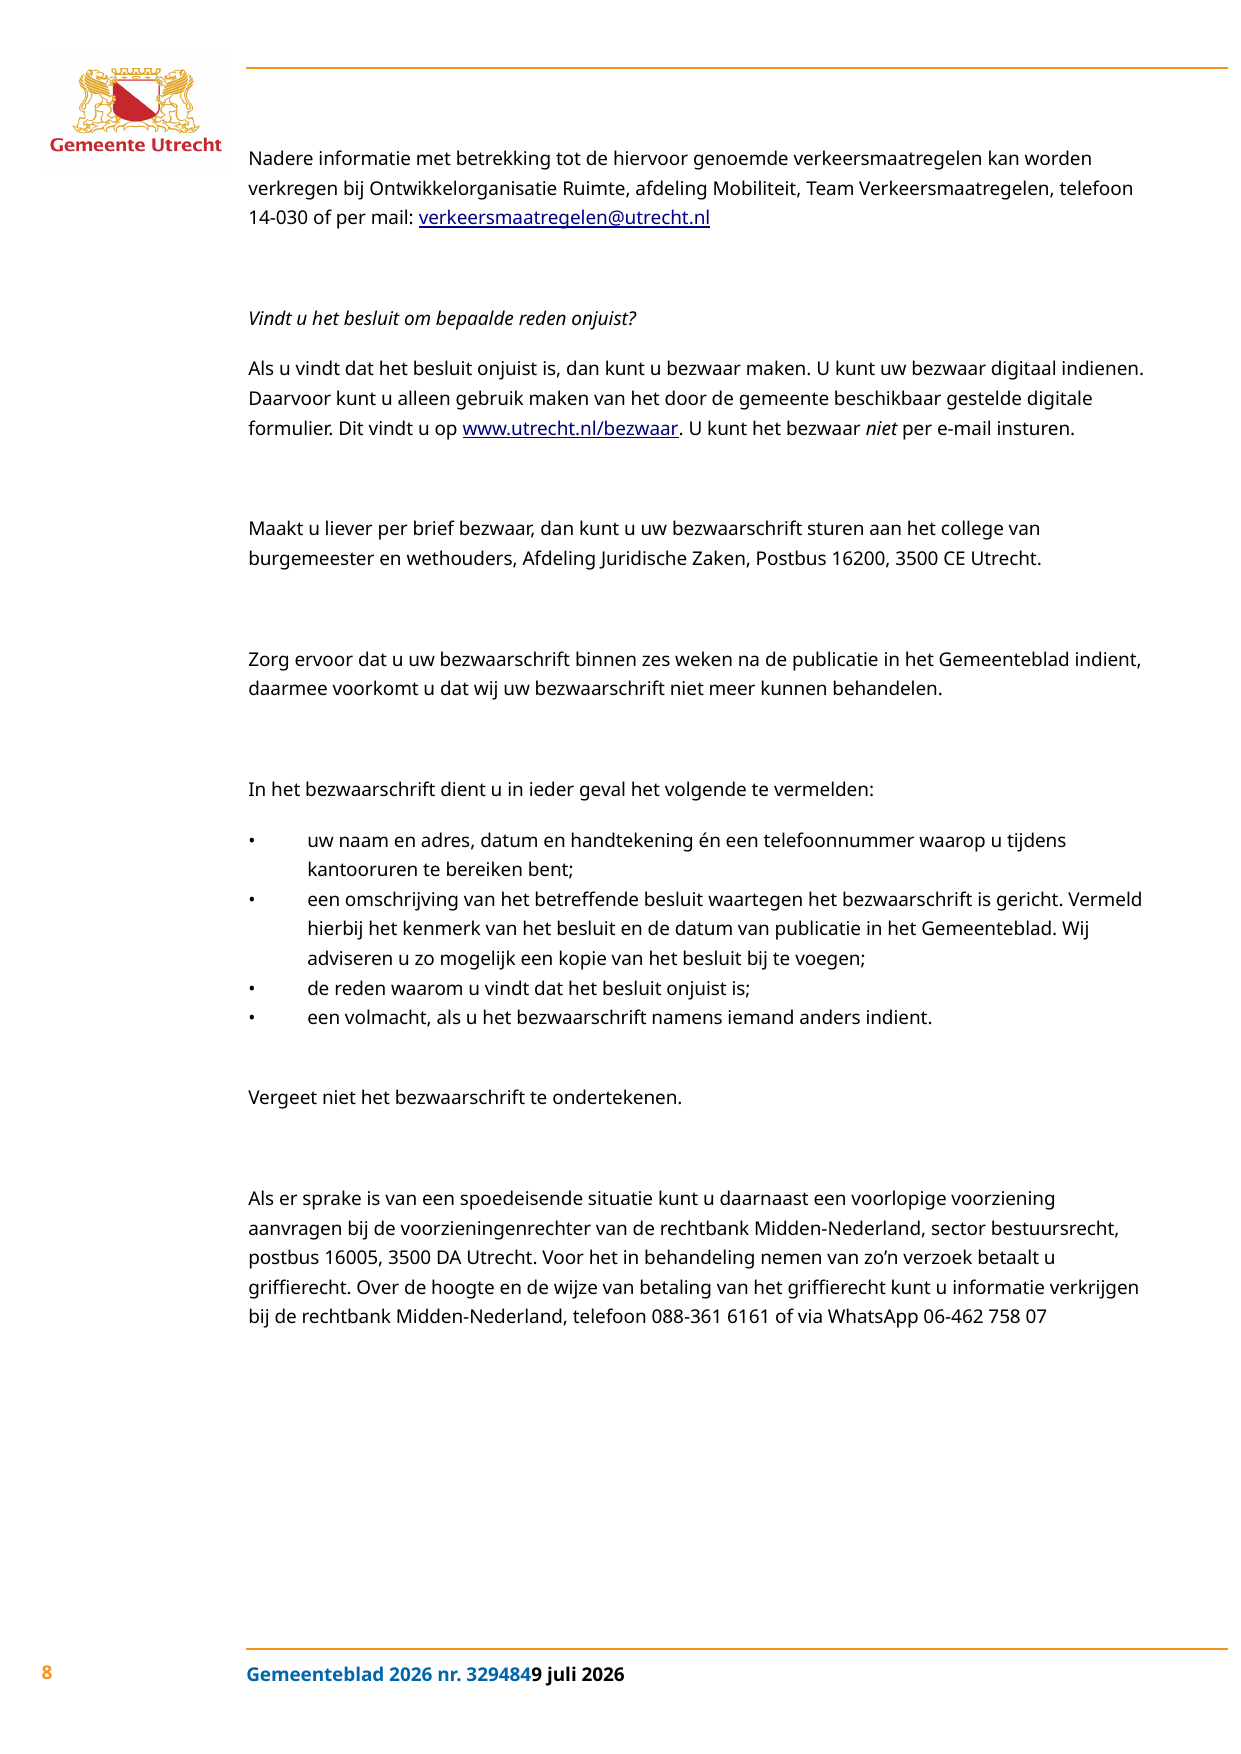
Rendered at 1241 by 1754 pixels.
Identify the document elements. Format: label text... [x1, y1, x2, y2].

text Zorg ervoor dat u uw bezwaarschrift binnen zes weken na de publicatie in het Gemeenteblad indient, daarmee voorkomt u dat wij uw bezwaarschrift niet meer kunnen behandelen. [248, 646, 1152, 701]
text Als u vindt dat het besluit onjuist is, dan kunt u bezwaar maken. U kunt uw bezwaar digitaal indienen. Daarvoor kunt u alleen gebruik maken van het door de gemeente beschikbaar gestelde digitale formulier. Dit vindt u op www.utrecht.nl/bezwaar. U kunt het bezwaar niet per e-mail insturen. [248, 356, 1152, 441]
list uw naam en adres, datum en handtekening én een telefoonnummer waarop u tijdens kantooruren te bereiken bent; [248, 827, 1152, 882]
text Als er sprake is van een spoedeisende situatie kunt u daarnaast een voorlopige voorziening aanvragen bij de voorzieningenrechter van de rechtbank Midden-Nederland, sector bestuursrecht, postbus 16005, 3500 DA Utrecht. Voor het in behandeling nemen van zo’n verzoek betaalt u griffierecht. Over de hoogte en de wijze van betaling van het griffierecht kunt u informatie verkrijgen bij de rechtbank Midden-Nederland, telefoon 088-361 6161 of via WhatsApp 06-462 758 07 [248, 1185, 1152, 1329]
text Maakt u liever per brief bezwaar, dan kunt u uw bezwaarschrift sturen aan het college van burgemeester en wethouders, Afdeling Juridische Zaken, Postbus 16200, 3500 CE Utrecht. [248, 516, 1152, 571]
list een volmacht, als u het bezwaarschrift namens iemand anders indient. [248, 1004, 1152, 1030]
list een omschrijving van het betreffende besluit waartegen het bezwaarschrift is gericht. Vermeld hierbij het kenmerk van het besluit en de datum van publicatie in het Gemeenteblad. Wij adviseren u zo mogelijk een kopie van het besluit bij te voegen; [248, 886, 1152, 971]
picture [41, 47, 231, 172]
text Nadere informatie met betrekking tot de hiervoor genoemde verkeersmaatregelen kan worden verkregen bij Ontwikkelorganisatie Ruimte, afdeling Mobiliteit, Team Verkeersmaatregelen, telefoon 14-030 of per mail: verkeersmaatregelen@utrecht.nl [248, 145, 1152, 230]
text In het bezwaarschrift dient u in ieder geval het volgende te vermelden: [248, 776, 1152, 802]
text Vindt u het besluit om bepaalde reden onjuist? [248, 305, 1152, 331]
text Vergeet niet het bezwaarschrift te ondertekenen. [248, 1084, 1152, 1110]
list de reden waarom u vindt dat het besluit onjuist is; [248, 975, 1152, 1001]
